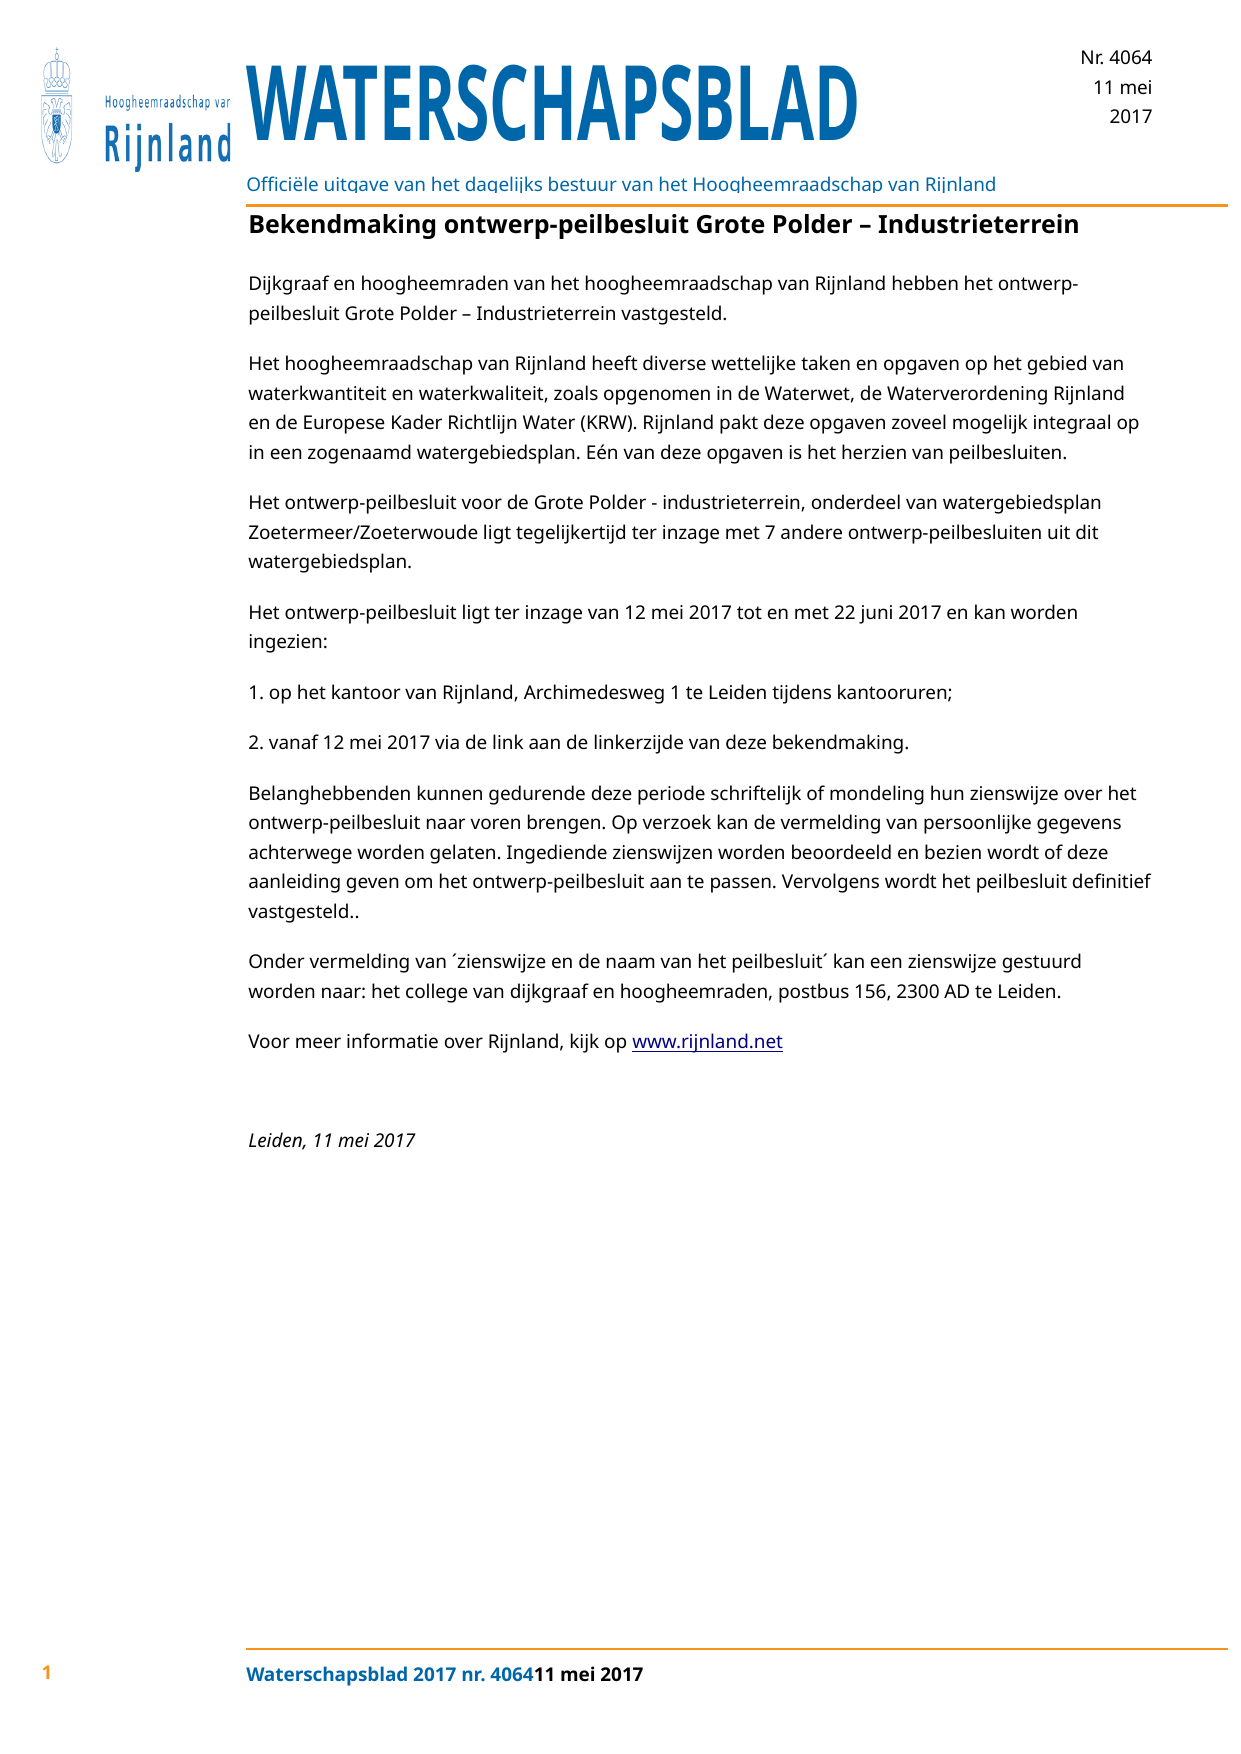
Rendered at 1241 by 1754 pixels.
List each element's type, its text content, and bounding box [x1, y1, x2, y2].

text Het hoogheemraadschap van Rijnland heeft diverse wettelijke taken en opgaven op het gebied van waterkwantiteit en waterkwaliteit, zoals opgenomen in de Waterwet, de Waterverordening Rijnland en de Europese Kader Richtlijn Water (KRW). Rijnland pakt deze opgaven zoveel mogelijk integraal op in een zogenaamd watergebiedsplan. Eén van deze opgaven is het herzien van peilbesluiten. [248, 350, 1152, 465]
text Bekendmaking ontwerp-peilbesluit Grote Polder – Industrieterrein [248, 207, 1152, 241]
text Dijkgraaf en hoogheemraden van het hoogheemraadschap van Rijnland hebben het ontwerp-peilbesluit Grote Polder – Industrieterrein vastgesteld. [248, 270, 1152, 326]
text Het ontwerp-peilbesluit ligt ter inzage van 12 mei 2017 tot en met 22 juni 2017 en kan worden ingezien: [248, 599, 1152, 654]
picture [41, 47, 231, 172]
text Belanghebbenden kunnen gedurende deze periode schriftelijk of mondeling hun zienswijze over het ontwerp-peilbesluit naar voren brengen. Op verzoek kan de vermelding van persoonlijke gegevens achterwege worden gelaten. Ingediende zienswijzen worden beoordeeld en bezien wordt of deze aanleiding geven om het ontwerp-peilbesluit aan te passen. Vervolgens wordt het peilbesluit definitief vastgesteld.. [248, 780, 1152, 924]
text Het ontwerp-peilbesluit voor de Grote Polder - industrieterrein, onderdeel van watergebiedsplan Zoetermeer/Zoeterwoude ligt tegelijkertijd ter inzage met 7 andere ontwerp-peilbesluiten uit dit watergebiedsplan. [248, 489, 1152, 574]
text 2. vanaf 12 mei 2017 via de link aan de linkerzijde van deze bekendmaking. [248, 729, 1152, 755]
text Onder vermelding van ´zienswijze en de naam van het peilbesluit´ kan een zienswijze gestuurd worden naar: het college van dijkgraaf en hoogheemraden, postbus 156, 2300 AD te Leiden. [248, 949, 1152, 1004]
text 1. op het kantoor van Rijnland, Archimedesweg 1 te Leiden tijdens kantooruren; [248, 679, 1152, 705]
text Leiden, 11 mei 2017 [248, 1127, 1152, 1153]
text Voor meer informatie over Rijnland, kijk op www.rijnland.net [248, 1029, 1152, 1054]
